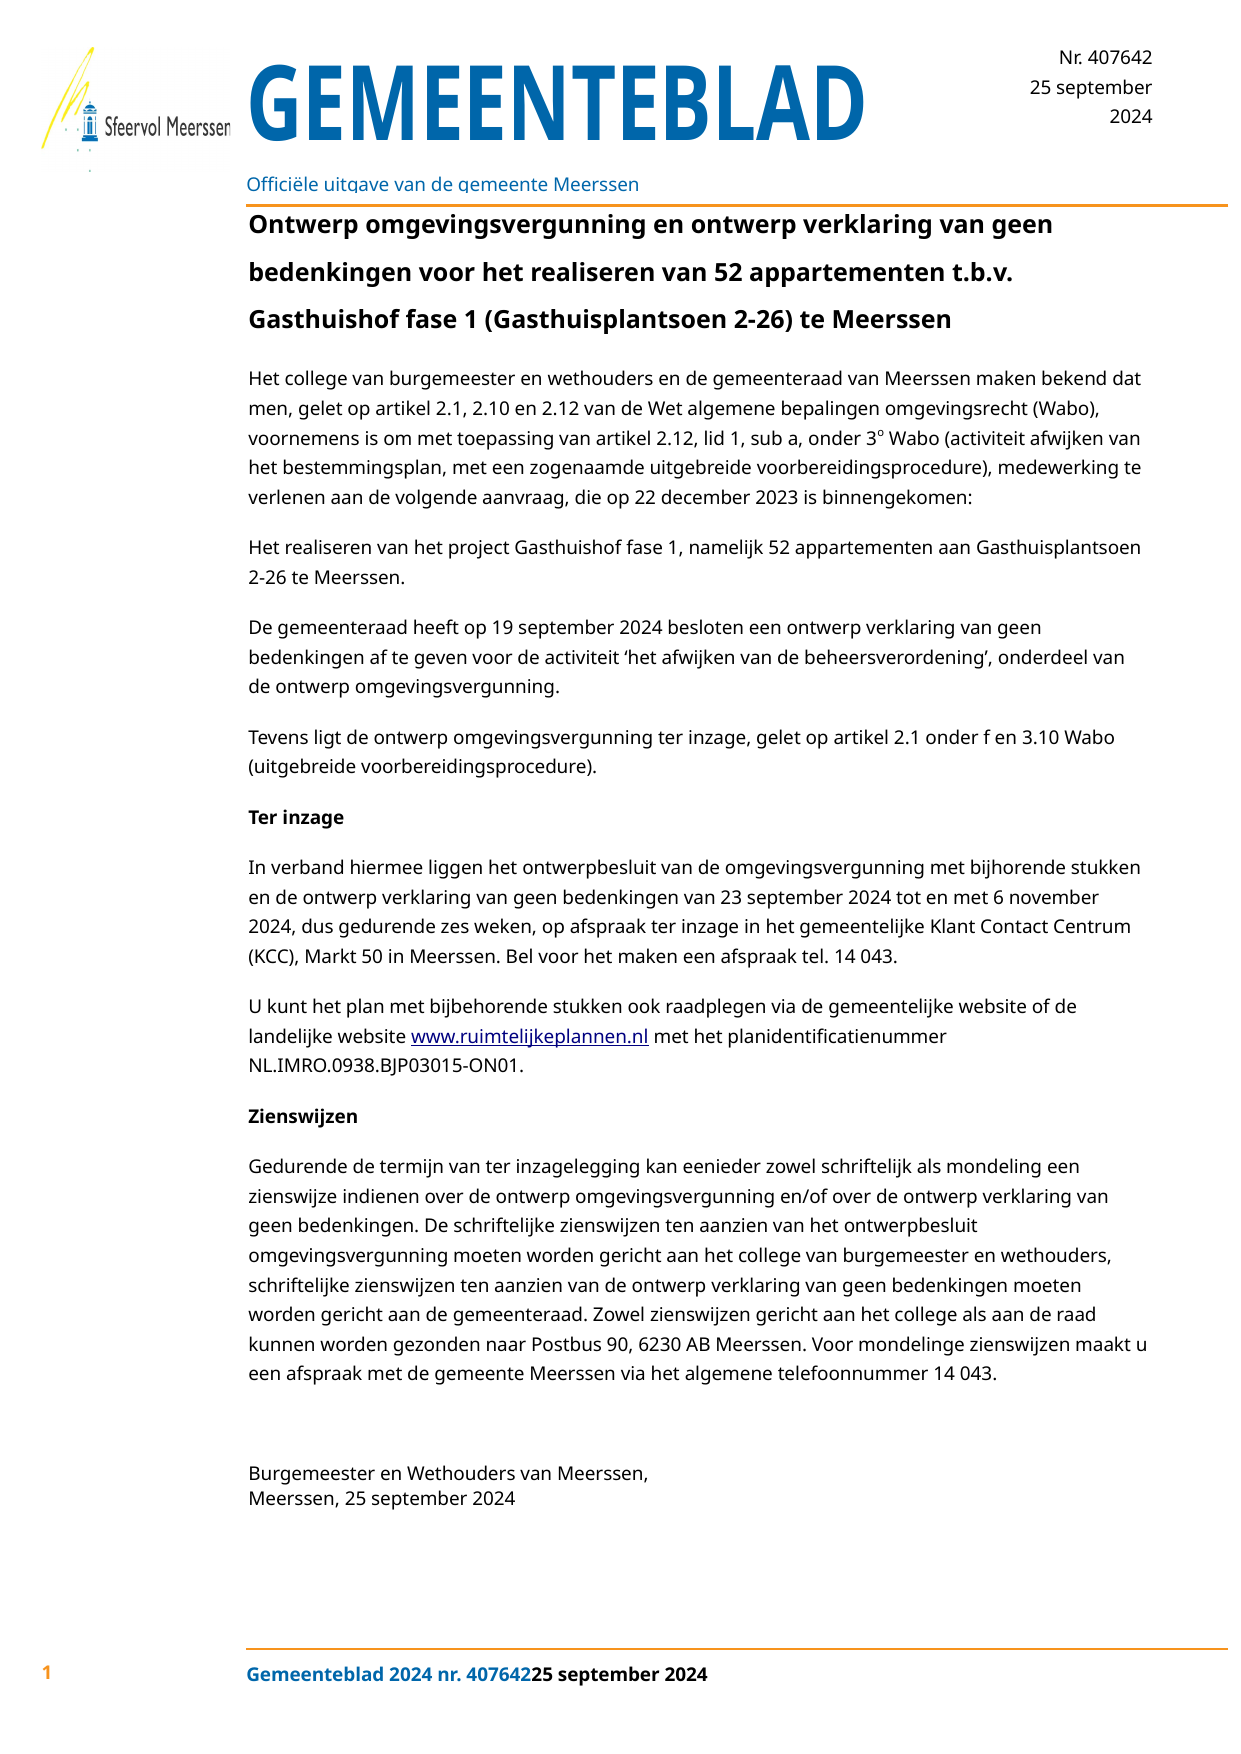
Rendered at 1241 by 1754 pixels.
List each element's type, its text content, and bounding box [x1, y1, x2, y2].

text U kunt het plan met bijbehorende stukken ook raadplegen via de gemeentelijke website of de landelijke website www.ruimtelijkeplannen.nl met het planidentificatienummer NL.IMRO.0938.BJP03015-ON01. [248, 993, 1152, 1078]
text Het college van burgemeester en wethouders en de gemeenteraad van Meerssen maken bekend dat men, gelet op artikel 2.1, 2.10 en 2.12 van de Wet algemene bepalingen omgevingsrecht (Wabo), voornemens is om met toepassing van artikel 2.12, lid 1, sub a, onder 3o Wabo (activiteit afwijken van het bestemmingsplan, met een zogenaamde uitgebreide voorbereidingsprocedure), medewerking te verlenen aan de volgende aanvraag, die op 22 december 2023 is binnengekomen: [248, 366, 1152, 509]
text Zienswijzen [248, 1103, 1152, 1129]
text Ter inzage [248, 804, 1152, 829]
text Meerssen, 25 september 2024 [248, 1486, 1152, 1511]
text Het realiseren van het project Gasthuishof fase 1, namelijk 52 appartementen aan Gasthuisplantsoen 2-26 te Meerssen. [248, 534, 1152, 589]
text In verband hiermee liggen het ontwerpbesluit van de omgevingsvergunning met bijhorende stukken en de ontwerp verklaring van geen bedenkingen van 23 september 2024 tot en met 6 november 2024, dus gedurende zes weken, op afspraak ter inzage in het gemeentelijke Klant Contact Centrum (KCC), Markt 50 in Meerssen. Bel voor het maken een afspraak tel. 14 043. [248, 854, 1152, 969]
text Burgemeester en Wethouders van Meerssen, [248, 1460, 1152, 1486]
text Tevens ligt de ontwerp omgevingsvergunning ter inzage, gelet op artikel 2.1 onder f en 3.10 Wabo (uitgebreide voorbereidingsprocedure). [248, 724, 1152, 779]
text Gedurende de termijn van ter inzagelegging kan eenieder zowel schriftelijk als mondeling een zienswijze indienen over de ontwerp omgevingsvergunning en/of over de ontwerp verklaring van geen bedenkingen. De schriftelijke zienswijzen ten aanzien van het ontwerpbesluit omgevingsvergunning moeten worden gericht aan het college van burgemeester en wethouders, schriftelijke zienswijzen ten aanzien van de ontwerp verklaring van geen bedenkingen moeten worden gericht aan de gemeenteraad. Zowel zienswijzen gericht aan het college als aan de raad kunnen worden gezonden naar Postbus 90, 6230 AB Meerssen. Voor mondelinge zienswijzen maakt u een afspraak met de gemeente Meerssen via het algemene telefoonnummer 14 043. [248, 1153, 1152, 1386]
text De gemeenteraad heeft op 19 september 2024 besloten een ontwerp verklaring van geen bedenkingen af te geven voor de activiteit ‘het afwijken van de beheersverordening’, onderdeel van de ontwerp omgevingsvergunning. [248, 614, 1152, 699]
text Ontwerp omgevingsvergunning en ontwerp verklaring van geen bedenkingen voor het realiseren van 52 appartementen t.b.v. Gasthuishof fase 1 (Gasthuisplantsoen 2-26) te Meerssen [248, 207, 1152, 336]
picture [41, 47, 231, 172]
